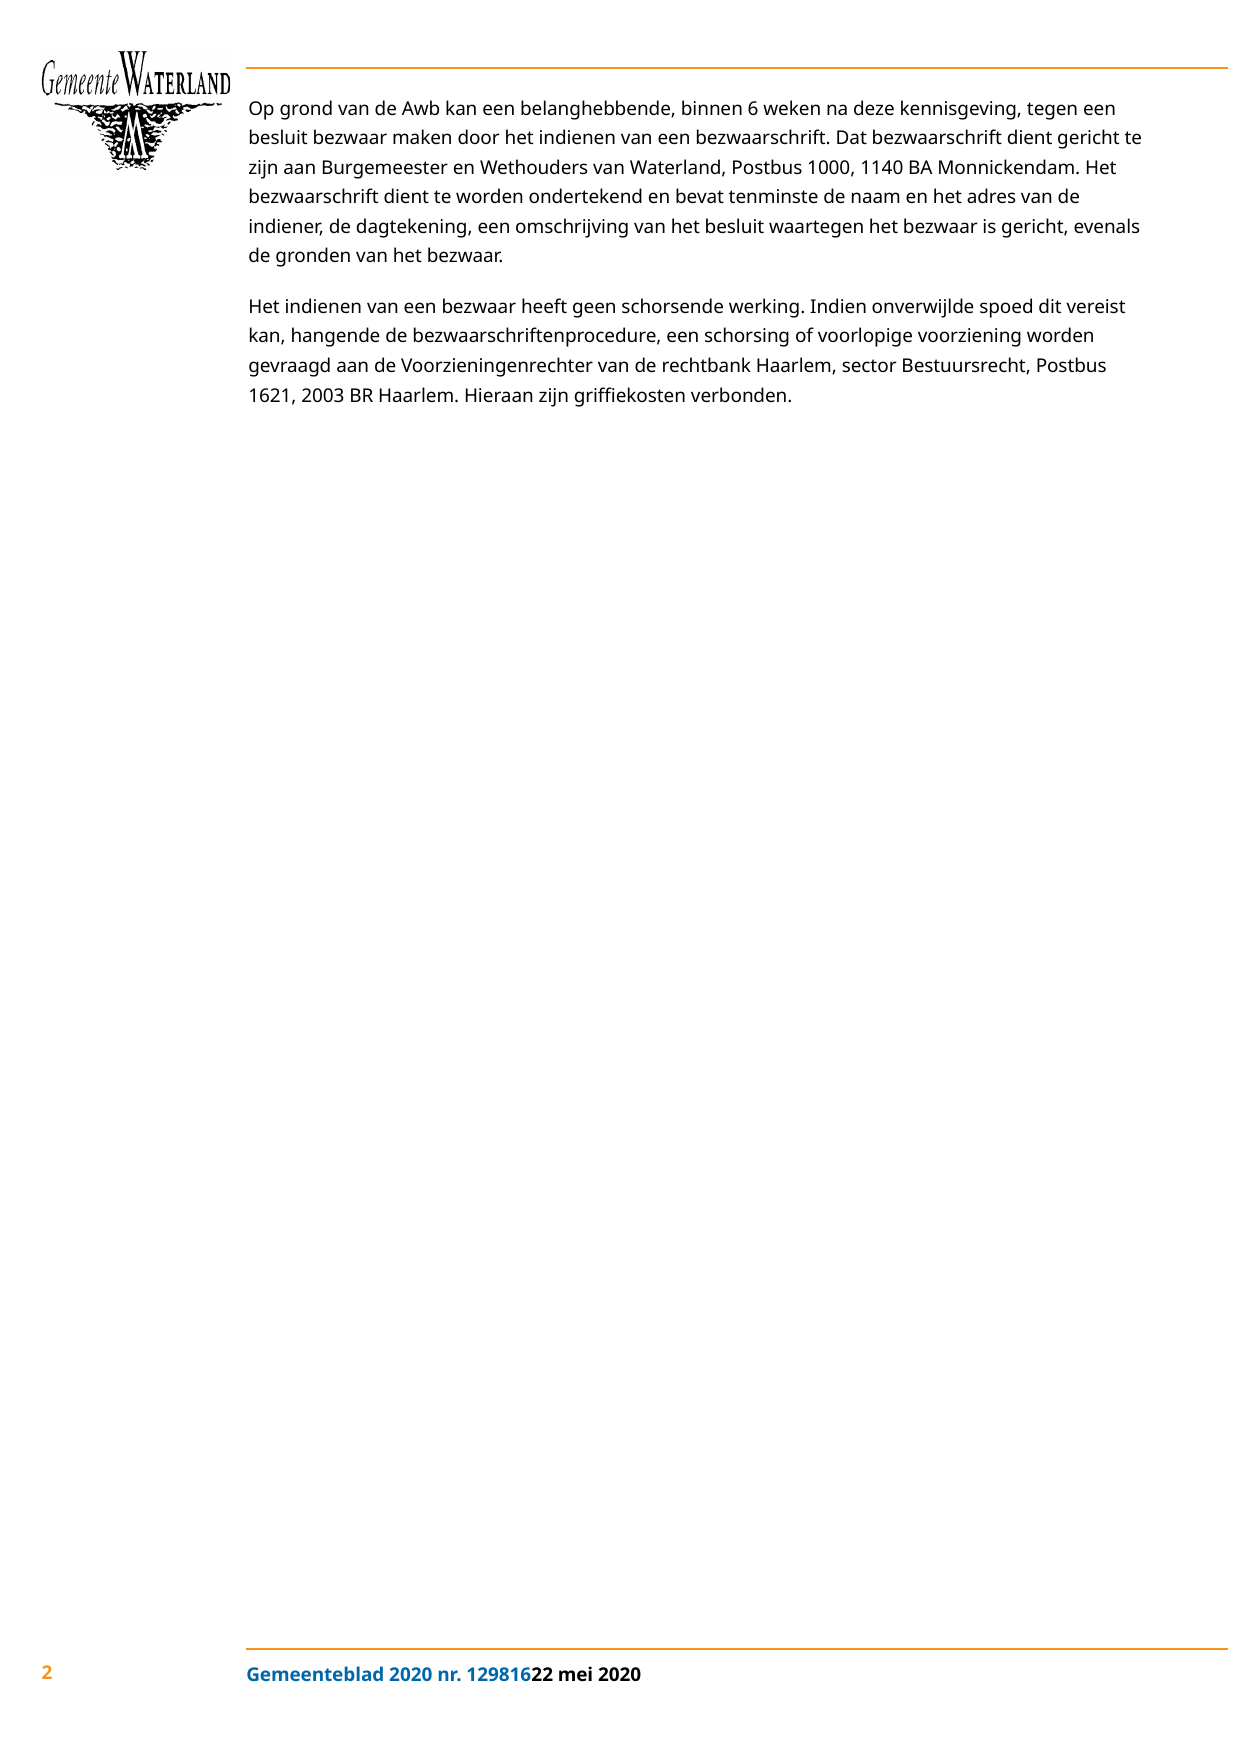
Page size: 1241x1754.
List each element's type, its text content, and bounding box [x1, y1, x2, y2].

text Op grond van de Awb kan een belanghebbende, binnen 6 weken na deze kennisgeving, tegen een besluit bezwaar maken door het indienen van een bezwaarschrift. Dat bezwaarschrift dient gericht te zijn aan Burgemeester en Wethouders van Waterland, Postbus 1000, 1140 BA Monnickendam. Het bezwaarschrift dient te worden ondertekend en bevat tenminste de naam en het adres van de indiener, de dagtekening, een omschrijving van het besluit waartegen het bezwaar is gericht, evenals de gronden van het bezwaar. [248, 95, 1152, 268]
text Het indienen van een bezwaar heeft geen schorsende werking. Indien onverwijlde spoed dit vereist kan, hangende de bezwaarschriftenprocedure, een schorsing of voorlopige voorziening worden gevraagd aan de Voorzieningenrechter van de rechtbank Haarlem, sector Bestuursrecht, Postbus 1621, 2003 BR Haarlem. Hieraan zijn griffiekosten verbonden. [248, 293, 1152, 408]
picture [41, 47, 231, 172]
